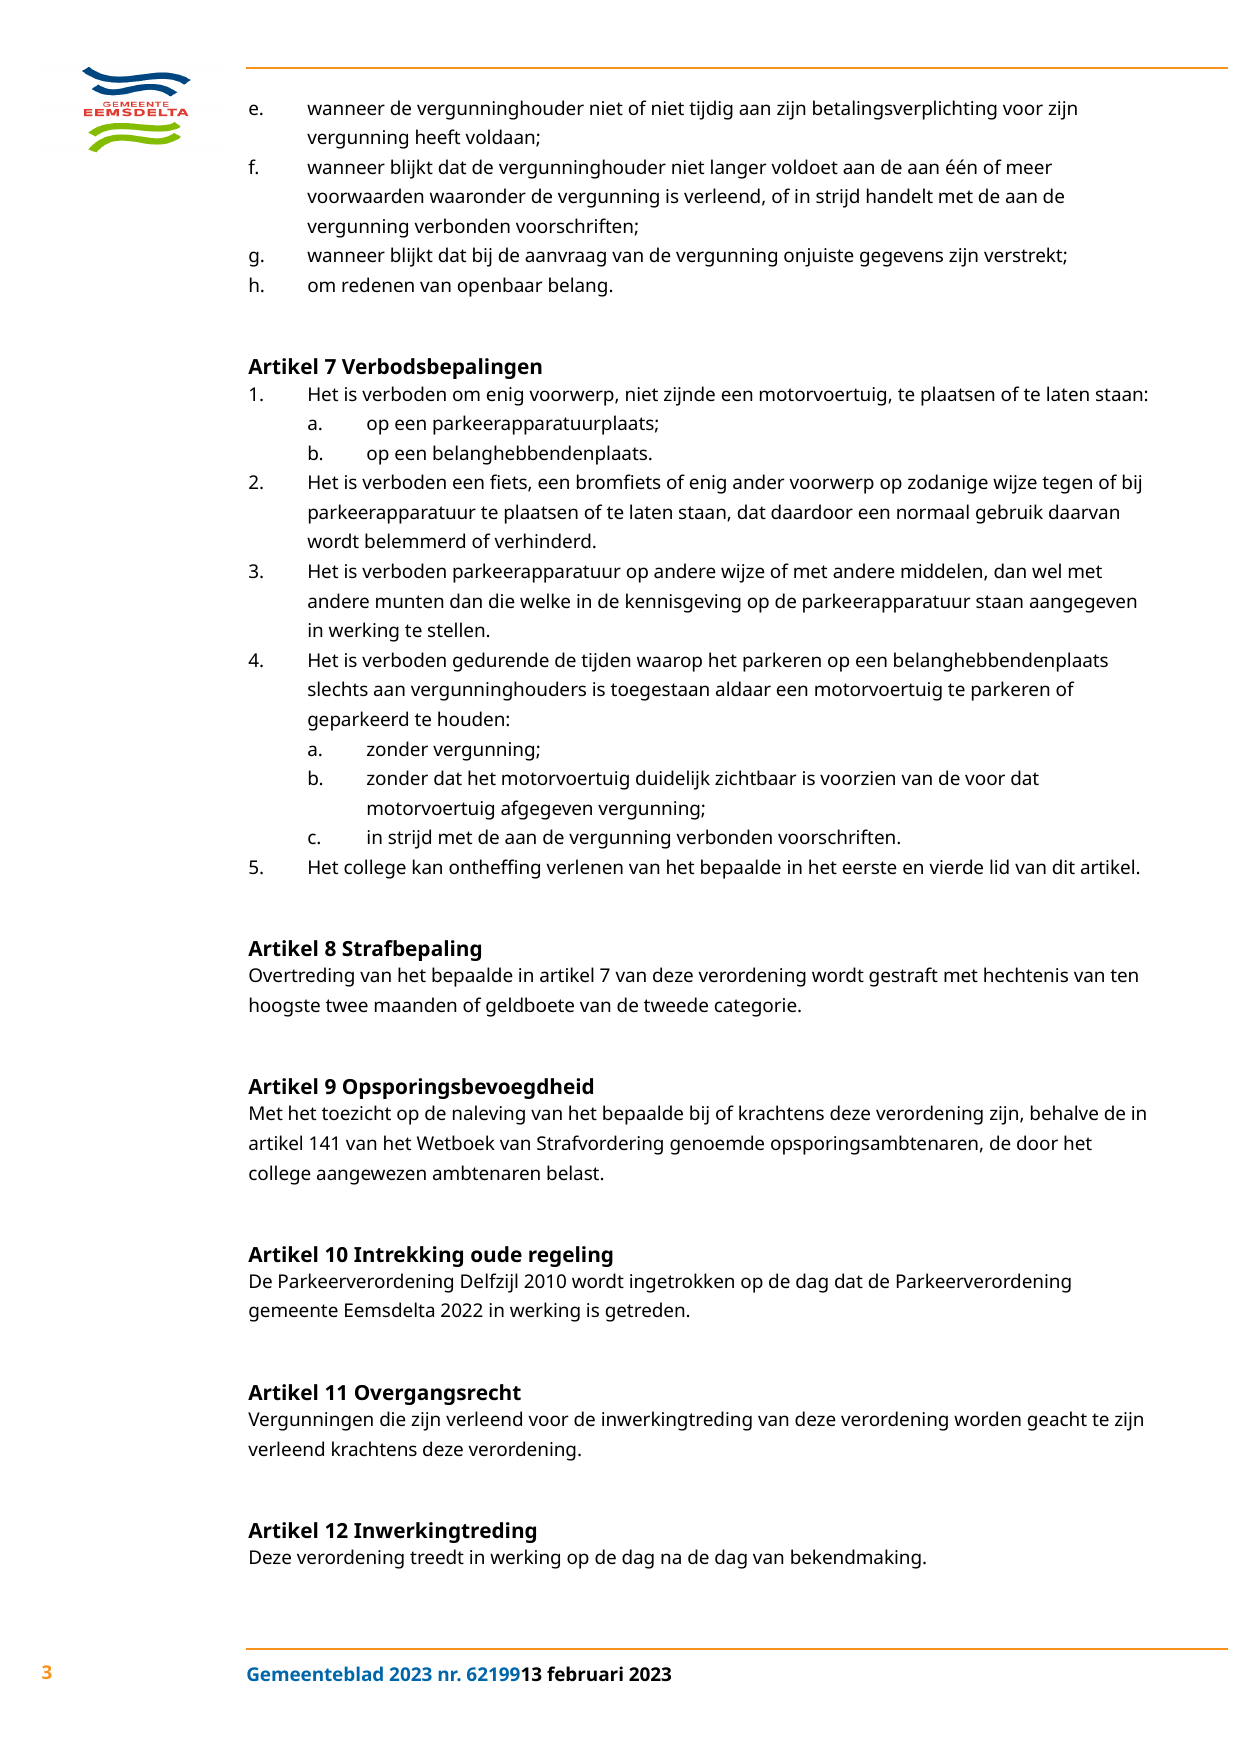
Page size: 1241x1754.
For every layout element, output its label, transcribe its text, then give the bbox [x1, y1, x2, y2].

list zonder dat het motorvoertuig duidelijk zichtbaar is voorzien van de voor dat motorvoertuig afgegeven vergunning; [307, 765, 1152, 821]
list Het is verboden een fiets, een bromfiets of enig ander voorwerp op zodanige wijze tegen of bij parkeerapparatuur te plaatsen of te laten staan, dat daardoor een normaal gebruik daarvan wordt belemmerd of verhinderd. [248, 469, 1152, 554]
text Artikel 10 Intrekking oude regeling [248, 1240, 1152, 1268]
text De Parkeerverordening Delfzijl 2010 wordt ingetrokken op de dag dat de Parkeerverordening gemeente Eemsdelta 2022 in werking is getreden. [248, 1268, 1152, 1323]
text Artikel 7 Verbodsbepalingen [248, 352, 1152, 381]
list in strijd met de aan de vergunning verbonden voorschriften. [307, 824, 1152, 850]
list Het is verboden parkeerapparatuur op andere wijze of met andere middelen, dan wel met andere munten dan die welke in de kennisgeving op de parkeerapparatuur staan aangegeven in werking te stellen. [248, 558, 1152, 643]
text Artikel 9 Opsporingsbevoegdheid [248, 1072, 1152, 1101]
text Artikel 11 Overgangsrecht [248, 1378, 1152, 1406]
list wanneer de vergunninghouder niet of niet tijdig aan zijn betalingsverplichting voor zijn vergunning heeft voldaan; [248, 95, 1152, 150]
text Deze verordening treedt in werking op de dag na de dag van bekendmaking. [248, 1544, 1152, 1570]
list wanneer blijkt dat de vergunninghouder niet langer voldoet aan de aan één of meer voorwaarden waaronder de vergunning is verleend, of in strijd handelt met de aan de vergunning verbonden voorschriften; [248, 154, 1152, 239]
list op een parkeerapparatuurplaats; [307, 410, 1152, 436]
text Vergunningen die zijn verleend voor de inwerkingtreding van deze verordening worden geacht te zijn verleend krachtens deze verordening. [248, 1406, 1152, 1461]
text Met het toezicht op de naleving van het bepaalde bij of krachtens deze verordening zijn, behalve de in artikel 141 van het Wetboek van Strafvordering genoemde opsporingsambtenaren, de door het college aangewezen ambtenaren belast. [248, 1101, 1152, 1185]
list om redenen van openbaar belang. [248, 272, 1152, 298]
list Het college kan ontheffing verlenen van het bepaalde in het eerste en vierde lid van dit artikel. [248, 854, 1152, 880]
text Artikel 8 Strafbepaling [248, 934, 1152, 962]
list Het is verboden gedurende de tijden waarop het parkeren op een belanghebbendenplaats slechts aan vergunninghouders is toegestaan aldaar een motorvoertuig te parkeren of geparkeerd te houden: [248, 647, 1152, 732]
text Overtreding van het bepaalde in artikel 7 van deze verordening wordt gestraft met hechtenis van ten hoogste twee maanden of geldboete van de tweede categorie. [248, 962, 1152, 1018]
text Artikel 12 Inwerkingtreding [248, 1516, 1152, 1544]
picture [41, 47, 231, 172]
list Het is verboden om enig voorwerp, niet zijnde een motorvoertuig, te plaatsen of te laten staan: [248, 381, 1152, 406]
list wanneer blijkt dat bij de aanvraag van de vergunning onjuiste gegevens zijn verstrekt; [248, 243, 1152, 268]
list op een belanghebbendenplaats. [307, 440, 1152, 466]
list zonder vergunning; [307, 736, 1152, 761]
